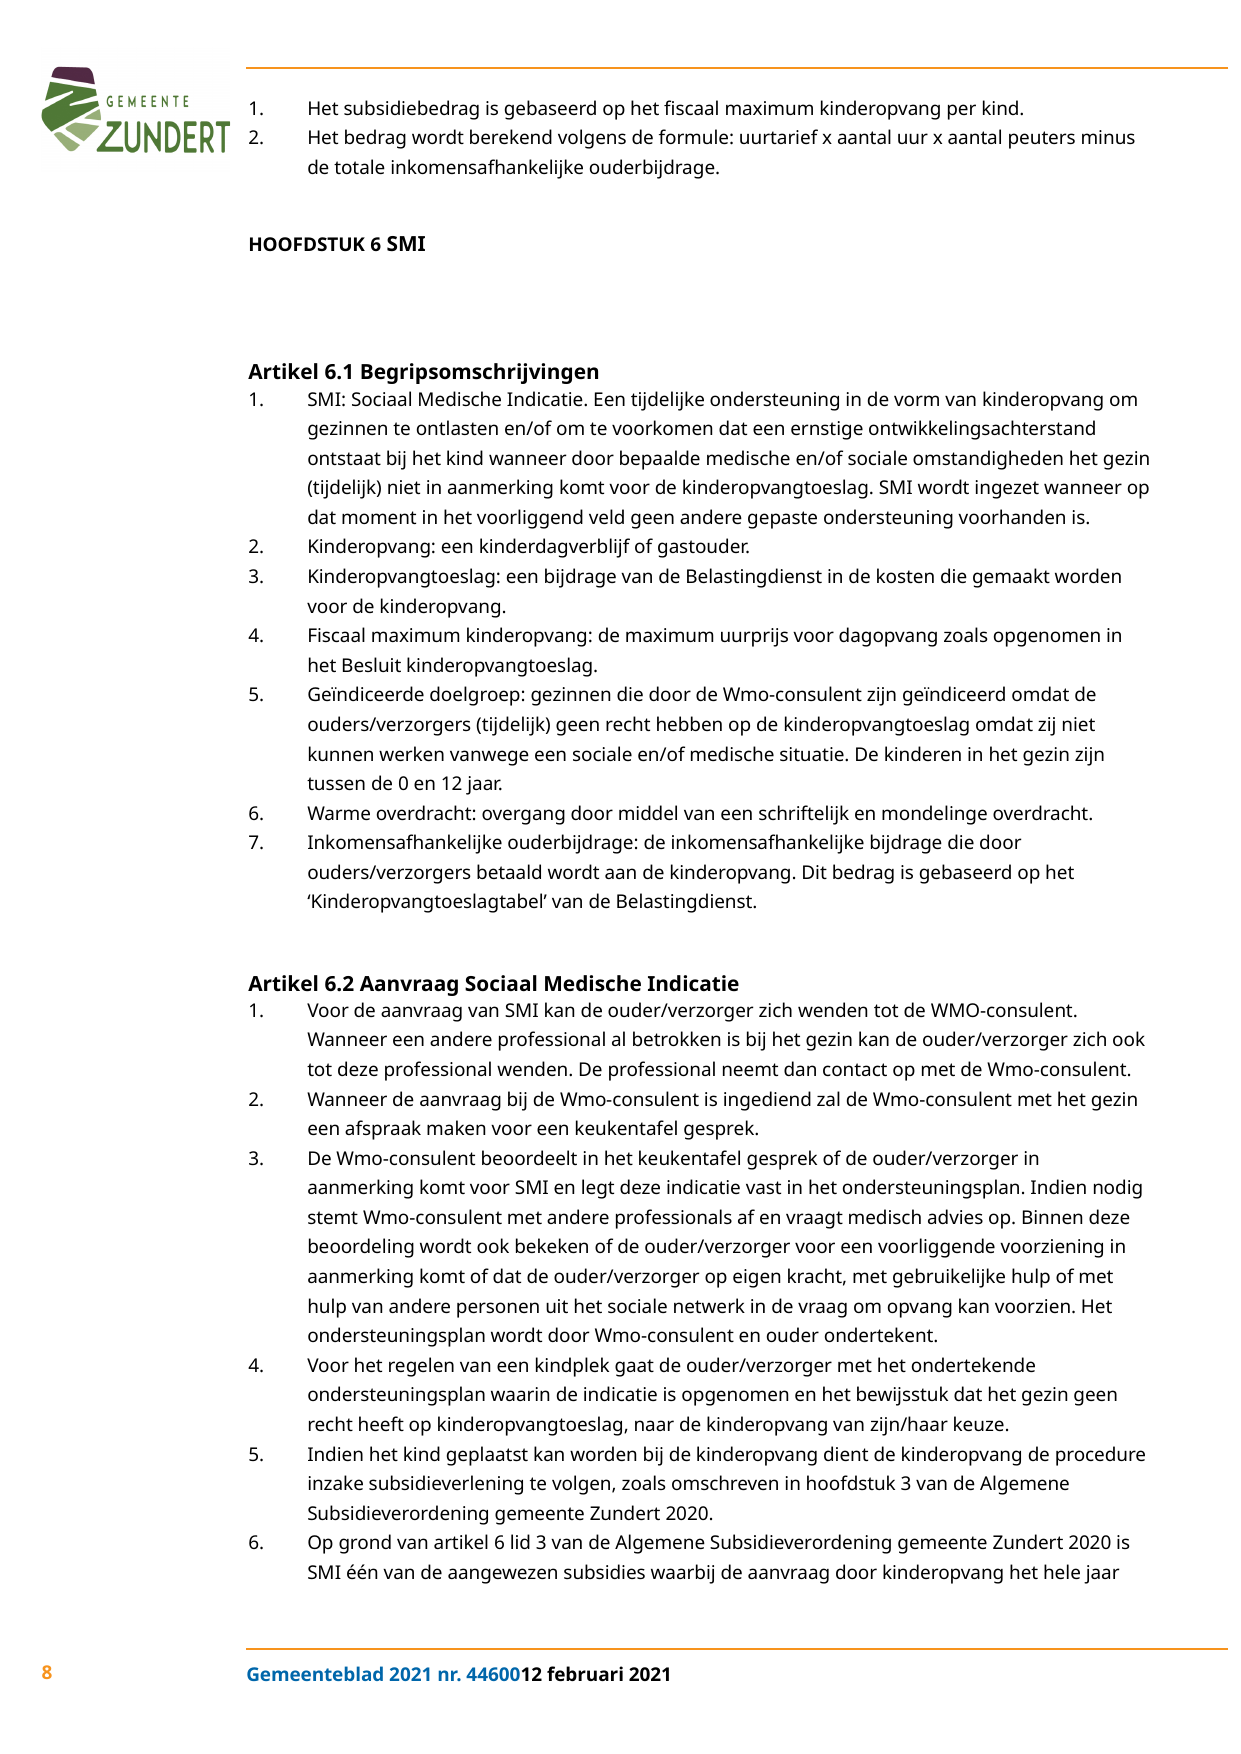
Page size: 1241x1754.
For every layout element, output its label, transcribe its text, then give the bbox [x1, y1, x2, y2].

text HOOFDSTUK 6 SMI [248, 229, 1152, 258]
list Kinderopvangtoeslag: een bijdrage van de Belastingdienst in de kosten die gemaakt worden voor de kinderopvang. [248, 563, 1152, 618]
list Kinderopvang: een kinderdagverblijf of gastouder. [248, 534, 1152, 559]
list Fiscaal maximum kinderopvang: de maximum uurprijs voor dagopvang zoals opgenomen in het Besluit kinderopvangtoeslag. [248, 622, 1152, 678]
list Voor de aanvraag van SMI kan de ouder/verzorger zich wenden tot de WMO-consulent. Wanneer een andere professional al betrokken is bij het gezin kan de ouder/verzorger zich ook tot deze professional wenden. De professional neemt dan contact op met de Wmo-consulent. [248, 997, 1152, 1082]
list SMI: Sociaal Medische Indicatie. Een tijdelijke ondersteuning in de vorm van kinderopvang om gezinnen te ontlasten en/of om te voorkomen dat een ernstige ontwikkelingsachterstand ontstaat bij het kind wanneer door bepaalde medische en/of sociale omstandigheden het gezin (tijdelijk) niet in aanmerking komt voor de kinderopvangtoeslag. SMI wordt ingezet wanneer op dat moment in het voorliggend veld geen andere gepaste ondersteuning voorhanden is. [248, 386, 1152, 530]
list Op grond van artikel 6 lid 3 van de Algemene Subsidieverordening gemeente Zundert 2020 is SMI één van de aangewezen subsidies waarbij de aanvraag door kinderopvang het hele jaar [248, 1529, 1152, 1585]
picture [41, 47, 231, 172]
list Inkomensafhankelijke ouderbijdrage: de inkomensafhankelijke bijdrage die door ouders/verzorgers betaald wordt aan de kinderopvang. Dit bedrag is gebaseerd op het ‘Kinderopvangtoeslagtabel’ van de Belastingdienst. [248, 829, 1152, 914]
list Het bedrag wordt berekend volgens de formule: uurtarief x aantal uur x aantal peuters minus de totale inkomensafhankelijke ouderbijdrage. [248, 124, 1152, 180]
list Voor het regelen van een kindplek gaat de ouder/verzorger met het ondertekende ondersteuningsplan waarin de indicatie is opgenomen en het bewijsstuk dat het gezin geen recht heeft op kinderopvangtoeslag, naar de kinderopvang van zijn/haar keuze. [248, 1352, 1152, 1437]
list Het subsidiebedrag is gebaseerd op het fiscaal maximum kinderopvang per kind. [248, 95, 1152, 121]
list Geïndiceerde doelgroep: gezinnen die door de Wmo-consulent zijn geïndiceerd omdat de ouders/verzorgers (tijdelijk) geen recht hebben op de kinderopvangtoeslag omdat zij niet kunnen werken vanwege een sociale en/of medische situatie. De kinderen in het gezin zijn tussen de 0 en 12 jaar. [248, 682, 1152, 796]
list Warme overdracht: overgang door middel van een schriftelijk en mondelinge overdracht. [248, 800, 1152, 826]
list Wanneer de aanvraag bij de Wmo-consulent is ingediend zal de Wmo-consulent met het gezin een afspraak maken voor een keukentafel gesprek. [248, 1086, 1152, 1141]
text Artikel 6.2 Aanvraag Sociaal Medische Indicatie [248, 969, 1152, 997]
list Indien het kind geplaatst kan worden bij de kinderopvang dient de kinderopvang de procedure inzake subsidieverlening te volgen, zoals omschreven in hoofdstuk 3 van de Algemene Subsidieverordening gemeente Zundert 2020. [248, 1441, 1152, 1526]
list De Wmo-consulent beoordeelt in het keukentafel gesprek of de ouder/verzorger in aanmerking komt voor SMI en legt deze indicatie vast in het ondersteuningsplan. Indien nodig stemt Wmo-consulent met andere professionals af en vraagt medisch advies op. Binnen deze beoordeling wordt ook bekeken of de ouder/verzorger voor een voorliggende voorziening in aanmerking komt of dat de ouder/verzorger op eigen kracht, met gebruikelijke hulp of met hulp van andere personen uit het sociale netwerk in de vraag om opvang kan voorzien. Het ondersteuningsplan wordt door Wmo-consulent en ouder ondertekent. [248, 1145, 1152, 1348]
text Artikel 6.1 Begripsomschrijvingen [248, 357, 1152, 386]
